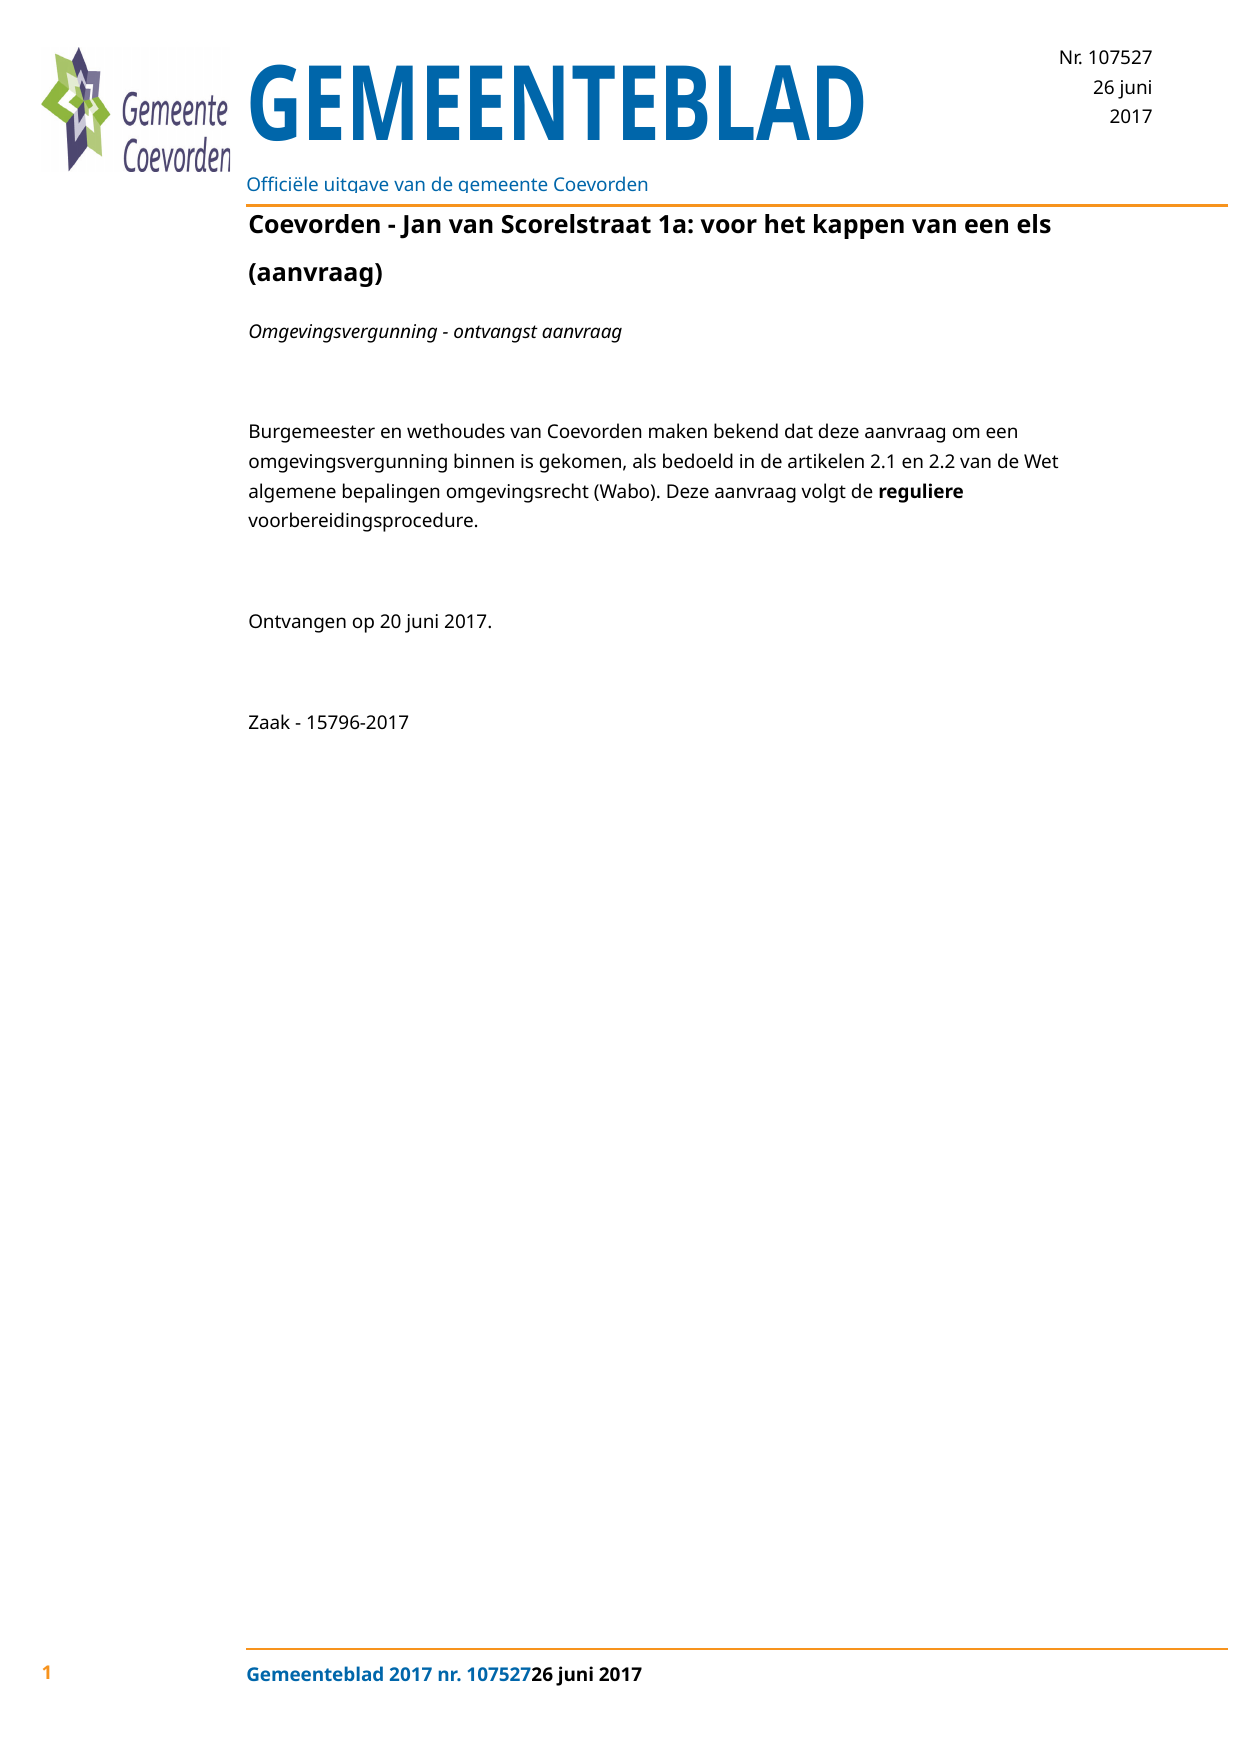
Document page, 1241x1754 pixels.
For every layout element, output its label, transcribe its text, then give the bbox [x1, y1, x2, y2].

text Burgemeester en wethoudes van Coevorden maken bekend dat deze aanvraag om een omgevingsvergunning binnen is gekomen, als bedoeld in de artikelen 2.1 en 2.2 van de Wet algemene bepalingen omgevingsrecht (Wabo). Deze aanvraag volgt de reguliere voorbereidingsprocedure. [248, 419, 1152, 533]
text Coevorden - Jan van Scorelstraat 1a: voor het kappen van een els (aanvraag) [248, 207, 1152, 288]
picture [41, 47, 231, 172]
text Zaak - 15796-2017 [248, 709, 1152, 735]
text Omgevingsvergunning - ontvangst aanvraag [248, 318, 1152, 344]
text Ontvangen op 20 juni 2017. [248, 608, 1152, 634]
